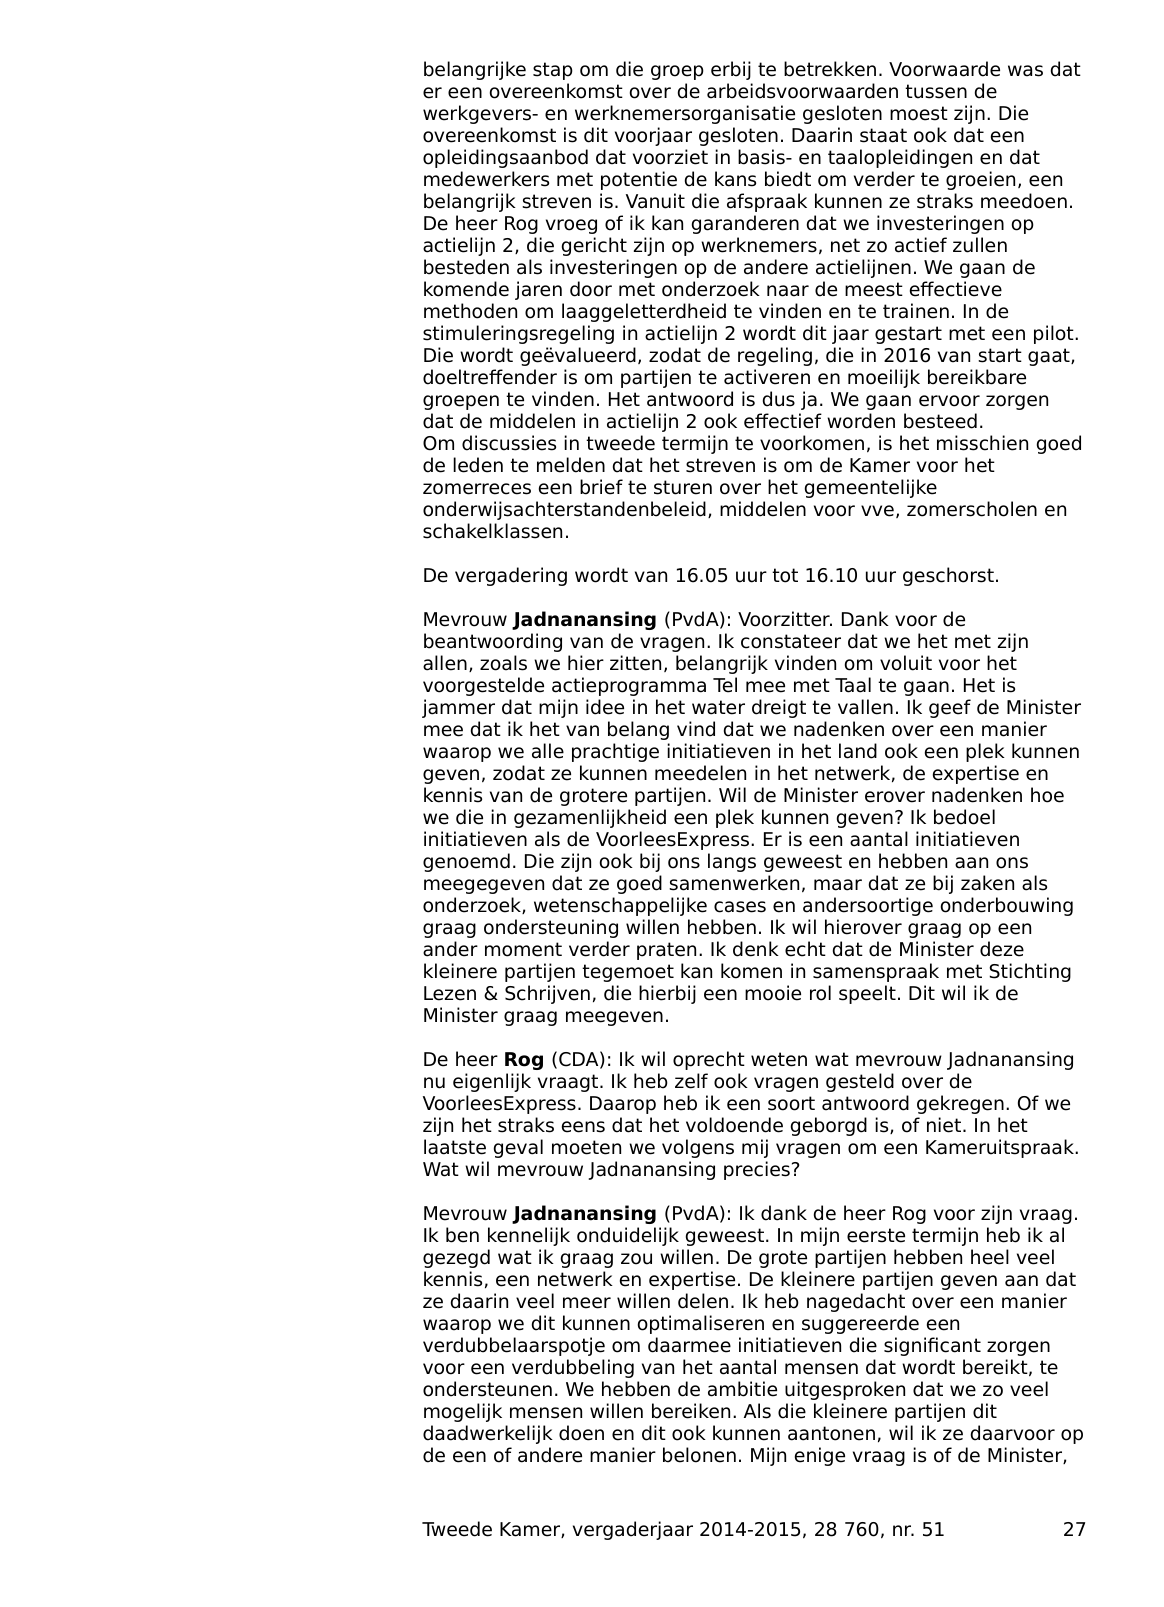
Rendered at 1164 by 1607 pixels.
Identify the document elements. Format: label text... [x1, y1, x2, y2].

text De heer Rog (CDA): Ik wil oprecht weten wat mevrouw Jadnanansing nu eigenlijk vraagt. Ik heb zelf ook vragen gesteld over de VoorleesExpress. Daarop heb ik een soort antwoord gekregen. Of we zijn het straks eens dat het voldoende geborgd is, of niet. In het laatste geval moeten we volgens mij vragen om een Kameruitspraak. Wat wil mevrouw Jadnanansing precies? [422, 1049, 1087, 1181]
text Om discussies in tweede termijn te voorkomen, is het misschien goed de leden te melden dat het streven is om de Kamer voor het zomerreces een brief te sturen over het gemeentelijke onderwijsachterstandenbeleid, middelen voor vve, zomerscholen en schakelklassen. [422, 433, 1087, 543]
text Mevrouw Jadnanansing (PvdA): Voorzitter. Dank voor de beantwoording van de vragen. Ik constateer dat we het met zijn allen, zoals we hier zitten, belangrijk vinden om voluit voor het voorgestelde actieprogramma Tel mee met Taal te gaan. Het is jammer dat mijn idee in het water dreigt te vallen. Ik geef de Minister mee dat ik het van belang vind dat we nadenken over een manier waarop we alle prachtige initiatieven in het land ook een plek kunnen geven, zodat ze kunnen meedelen in het netwerk, de expertise en kennis van de grotere partijen. Wil de Minister erover nadenken hoe we die in gezamenlijkheid een plek kunnen geven? Ik bedoel initiatieven als de VoorleesExpress. Er is een aantal initiatieven genoemd. Die zijn ook bij ons langs geweest en hebben aan ons meegegeven dat ze goed samenwerken, maar dat ze bij zaken als onderzoek, wetenschappelijke cases en andersoortige onderbouwing graag ondersteuning willen hebben. Ik wil hierover graag op een ander moment verder praten. Ik denk echt dat de Minister deze kleinere partijen tegemoet kan komen in samenspraak met Stichting Lezen & Schrijven, die hierbij een mooie rol speelt. Dit wil ik de Minister graag meegeven. [422, 609, 1087, 1027]
text belangrijke stap om die groep erbij te betrekken. Voorwaarde was dat er een overeenkomst over de arbeidsvoorwaarden tussen de werkgevers- en werknemersorganisatie gesloten moest zijn. Die overeenkomst is dit voorjaar gesloten. Daarin staat ook dat een opleidingsaanbod dat voorziet in basis- en taalopleidingen en dat medewerkers met potentie de kans biedt om verder te groeien, een belangrijk streven is. Vanuit die afspraak kunnen ze straks meedoen. [422, 59, 1087, 213]
text De heer Rog vroeg of ik kan garanderen dat we investeringen op actielijn 2, die gericht zijn op werknemers, net zo actief zullen besteden als investeringen op de andere actielijnen. We gaan de komende jaren door met onderzoek naar de meest effectieve methoden om laaggeletterdheid te vinden en te trainen. In de stimuleringsregeling in actielijn 2 wordt dit jaar gestart met een pilot. Die wordt geëvalueerd, zodat de regeling, die in 2016 van start gaat, doeltreffender is om partijen te activeren en moeilijk bereikbare groepen te vinden. Het antwoord is dus ja. We gaan ervoor zorgen dat de middelen in actielijn 2 ook effectief worden besteed. [422, 213, 1087, 433]
text De vergadering wordt van 16.05 uur tot 16.10 uur geschorst. [422, 565, 1087, 587]
text Mevrouw Jadnanansing (PvdA): Ik dank de heer Rog voor zijn vraag. Ik ben kennelijk onduidelijk geweest. In mijn eerste termijn heb ik al gezegd wat ik graag zou willen. De grote partijen hebben heel veel kennis, een netwerk en expertise. De kleinere partijen geven aan dat ze daarin veel meer willen delen. Ik heb nagedacht over een manier waarop we dit kunnen optimaliseren en suggereerde een verdubbelaarspotje om daarmee initiatieven die significant zorgen voor een verdubbeling van het aantal mensen dat wordt bereikt, te ondersteunen. We hebben de ambitie uitgesproken dat we zo veel mogelijk mensen willen bereiken. Als die kleinere partijen dit daadwerkelijk doen en dit ook kunnen aantonen, wil ik ze daarvoor op de een of andere manier belonen. Mijn enige vraag is of de Minister, [422, 1203, 1087, 1467]
